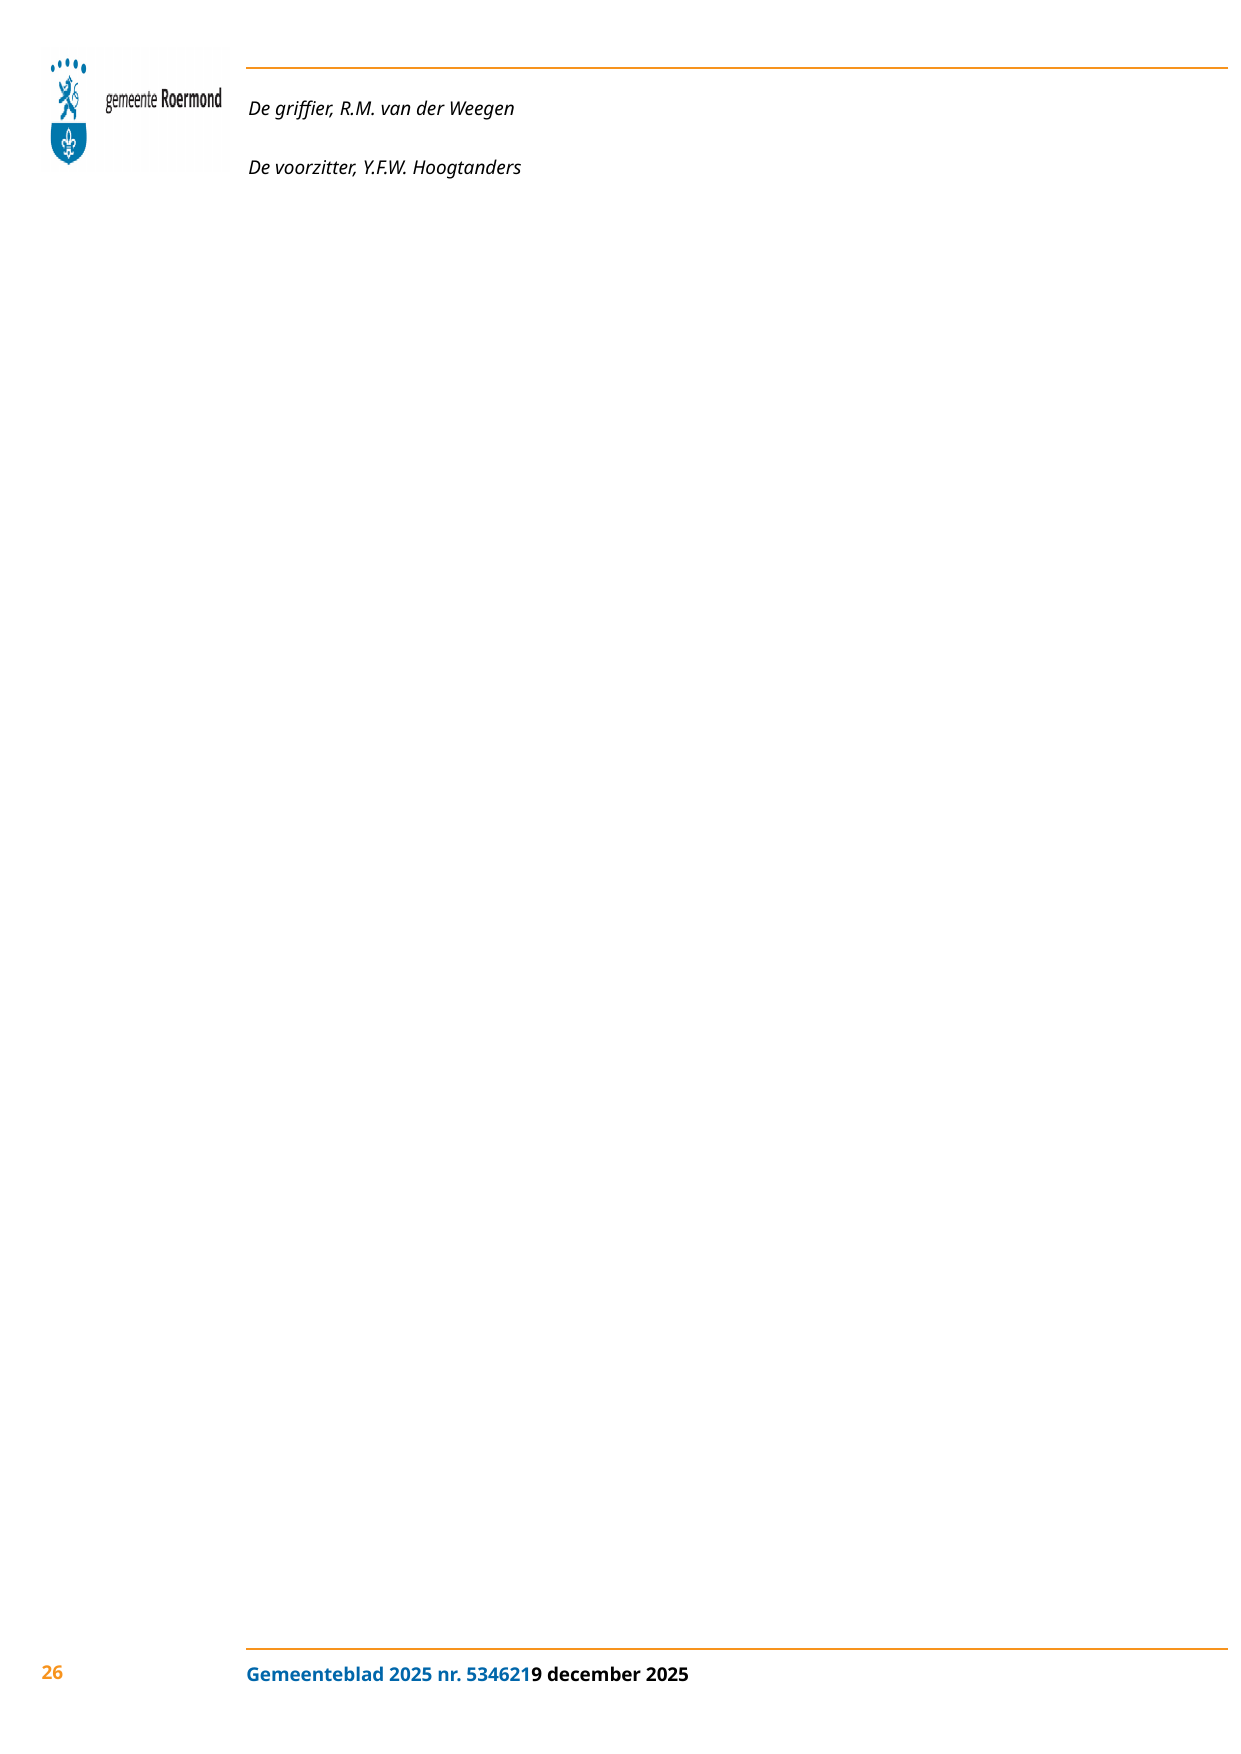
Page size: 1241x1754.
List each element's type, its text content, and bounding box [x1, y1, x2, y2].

text De voorzitter, Y.F.W. Hoogtanders [248, 154, 1152, 180]
picture [41, 47, 231, 172]
text De griffier, R.M. van der Weegen [248, 95, 1152, 121]
